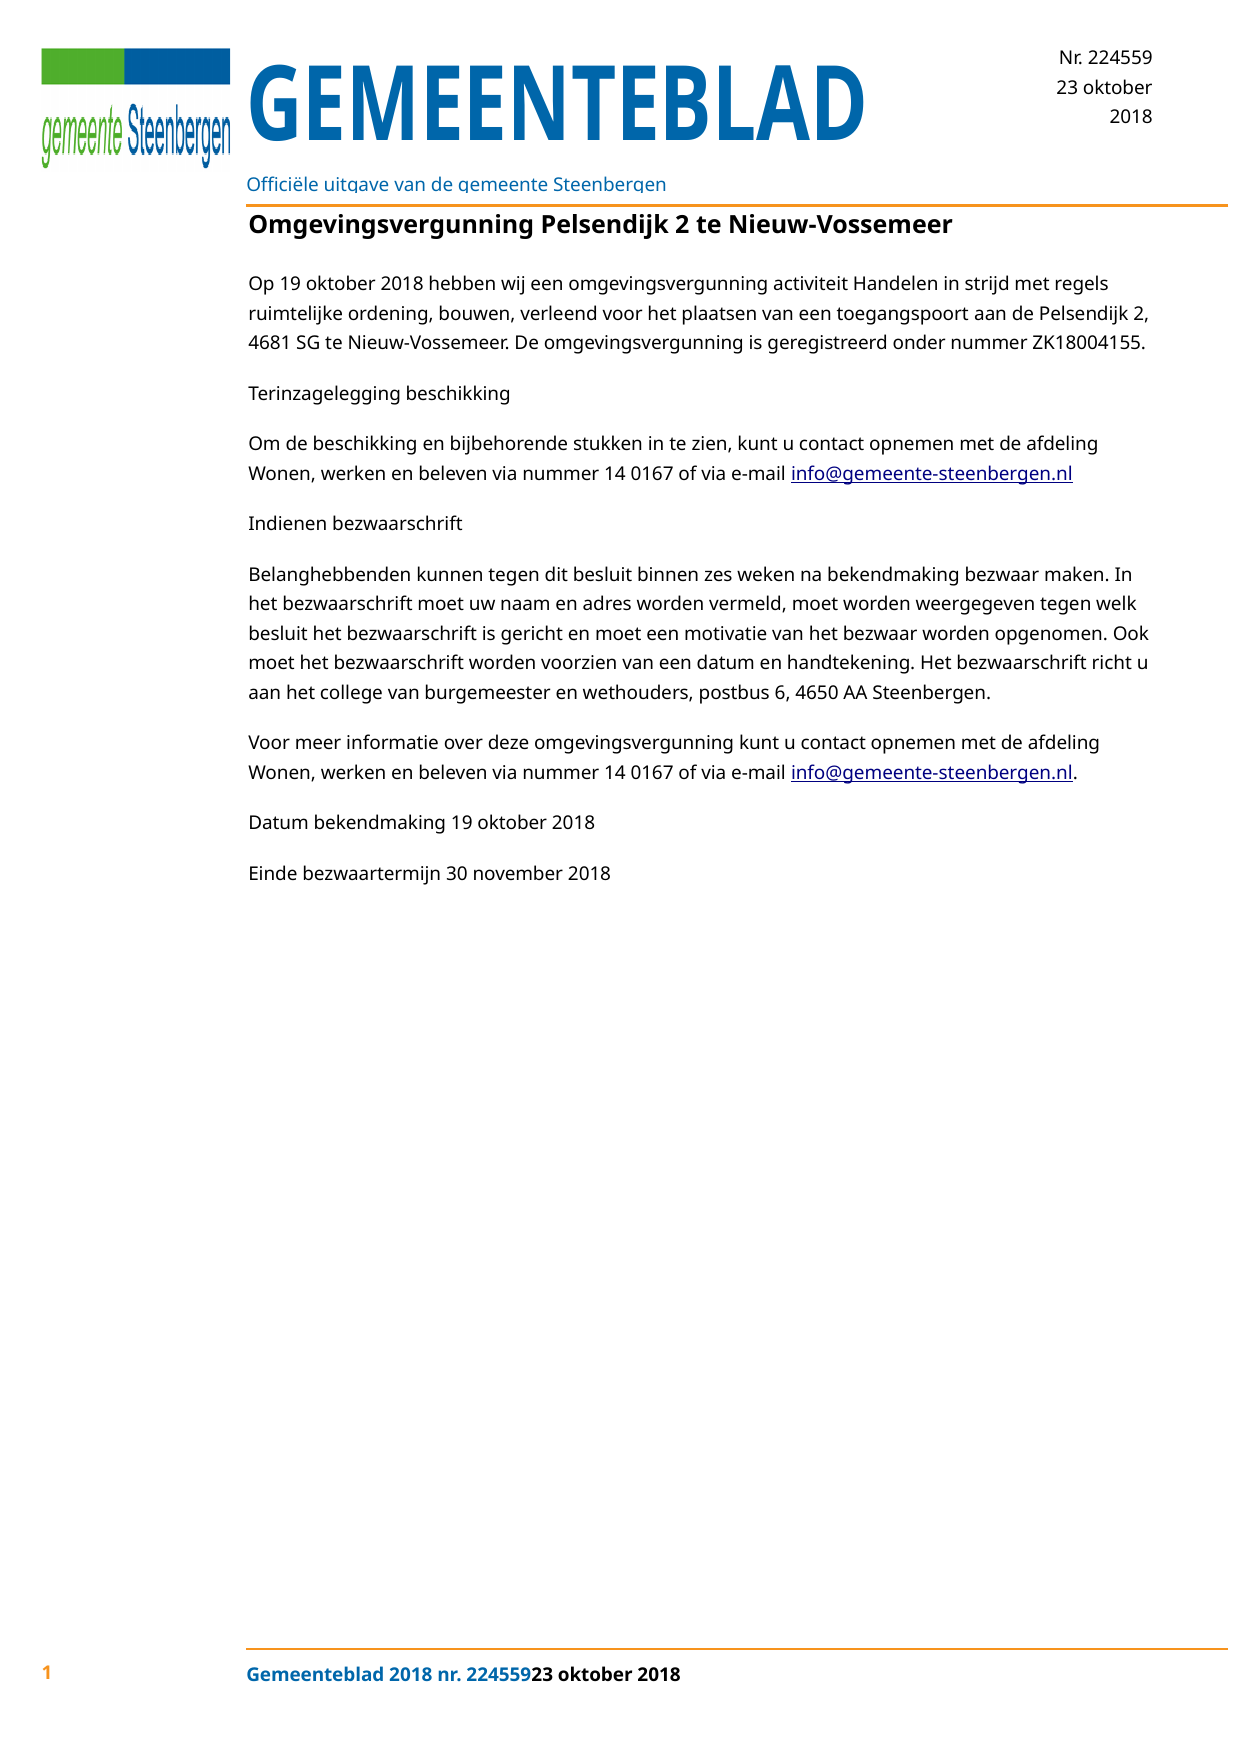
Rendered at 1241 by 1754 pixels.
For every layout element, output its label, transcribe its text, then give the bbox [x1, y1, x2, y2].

text Belanghebbenden kunnen tegen dit besluit binnen zes weken na bekendmaking bezwaar maken. In het bezwaarschrift moet uw naam en adres worden vermeld, moet worden weergegeven tegen welk besluit het bezwaarschrift is gericht en moet een motivatie van het bezwaar worden opgenomen. Ook moet het bezwaarschrift worden voorzien van een datum en handtekening. Het bezwaarschrift richt u aan het college van burgemeester en wethouders, postbus 6, 4650 AA Steenbergen. [248, 561, 1152, 705]
text Indienen bezwaarschrift [248, 510, 1152, 536]
text Terinzagelegging beschikking [248, 380, 1152, 406]
text Om de beschikking en bijbehorende stukken in te zien, kunt u contact opnemen met de afdeling Wonen, werken en beleven via nummer 14 0167 of via e-mail info@gemeente-steenbergen.nl [248, 430, 1152, 486]
text Voor meer informatie over deze omgevingsvergunning kunt u contact opnemen met de afdeling Wonen, werken en beleven via nummer 14 0167 of via e-mail info@gemeente-steenbergen.nl. [248, 729, 1152, 785]
text Datum bekendmaking 19 oktober 2018 [248, 809, 1152, 835]
picture [41, 47, 231, 172]
text Op 19 oktober 2018 hebben wij een omgevingsvergunning activiteit Handelen in strijd met regels ruimtelijke ordening, bouwen, verleend voor het plaatsen van een toegangspoort aan de Pelsendijk 2, 4681 SG te Nieuw-Vossemeer. De omgevingsvergunning is geregistreerd onder nummer ZK18004155. [248, 270, 1152, 355]
text Einde bezwaartermijn 30 november 2018 [248, 860, 1152, 886]
text Omgevingsvergunning Pelsendijk 2 te Nieuw-Vossemeer [248, 207, 1152, 241]
